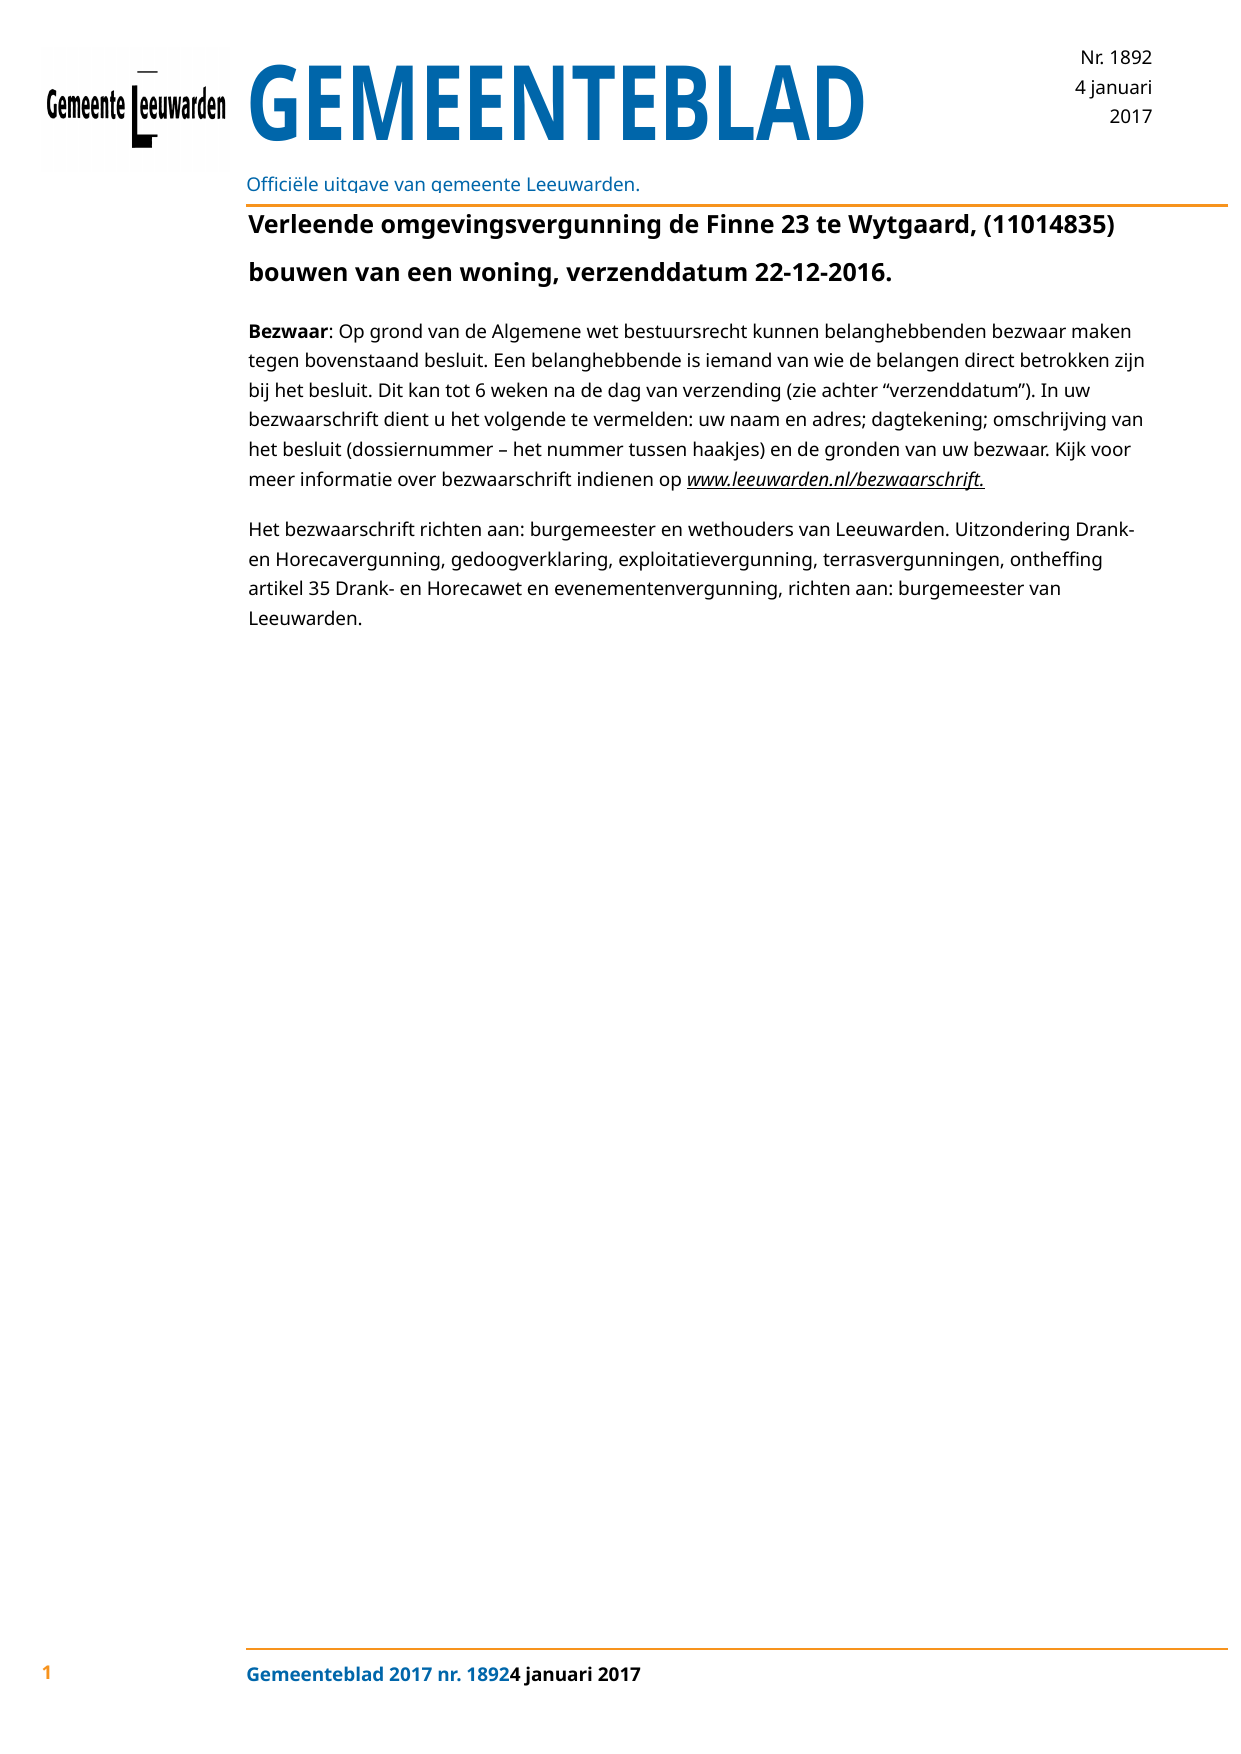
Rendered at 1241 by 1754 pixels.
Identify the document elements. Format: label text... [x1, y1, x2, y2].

text Het bezwaarschrift richten aan: burgemeester en wethouders van Leeuwarden. Uitzondering Drank- en Horecavergunning, gedoogverklaring, exploitatievergunning, terrasvergunningen, ontheffing artikel 35 Drank- en Horecawet en evenementenvergunning, richten aan: burgemeester van Leeuwarden. [248, 516, 1152, 631]
text Bezwaar: Op grond van de Algemene wet bestuursrecht kunnen belanghebbenden bezwaar maken tegen bovenstaand besluit. Een belanghebbende is iemand van wie de belangen direct betrokken zijn bij het besluit. Dit kan tot 6 weken na de dag van verzending (zie achter “verzenddatum”). In uw bezwaarschrift dient u het volgende te vermelden: uw naam en adres; dagtekening; omschrijving van het besluit (dossiernummer – het nummer tussen haakjes) en de gronden van uw bezwaar. Kijk voor meer informatie over bezwaarschrift indienen op www.leeuwarden.nl/bezwaarschrift. [248, 318, 1152, 492]
picture [41, 47, 231, 172]
text Verleende omgevingsvergunning de Finne 23 te Wytgaard, (11014835) bouwen van een woning, verzenddatum 22-12-2016. [248, 207, 1152, 288]
